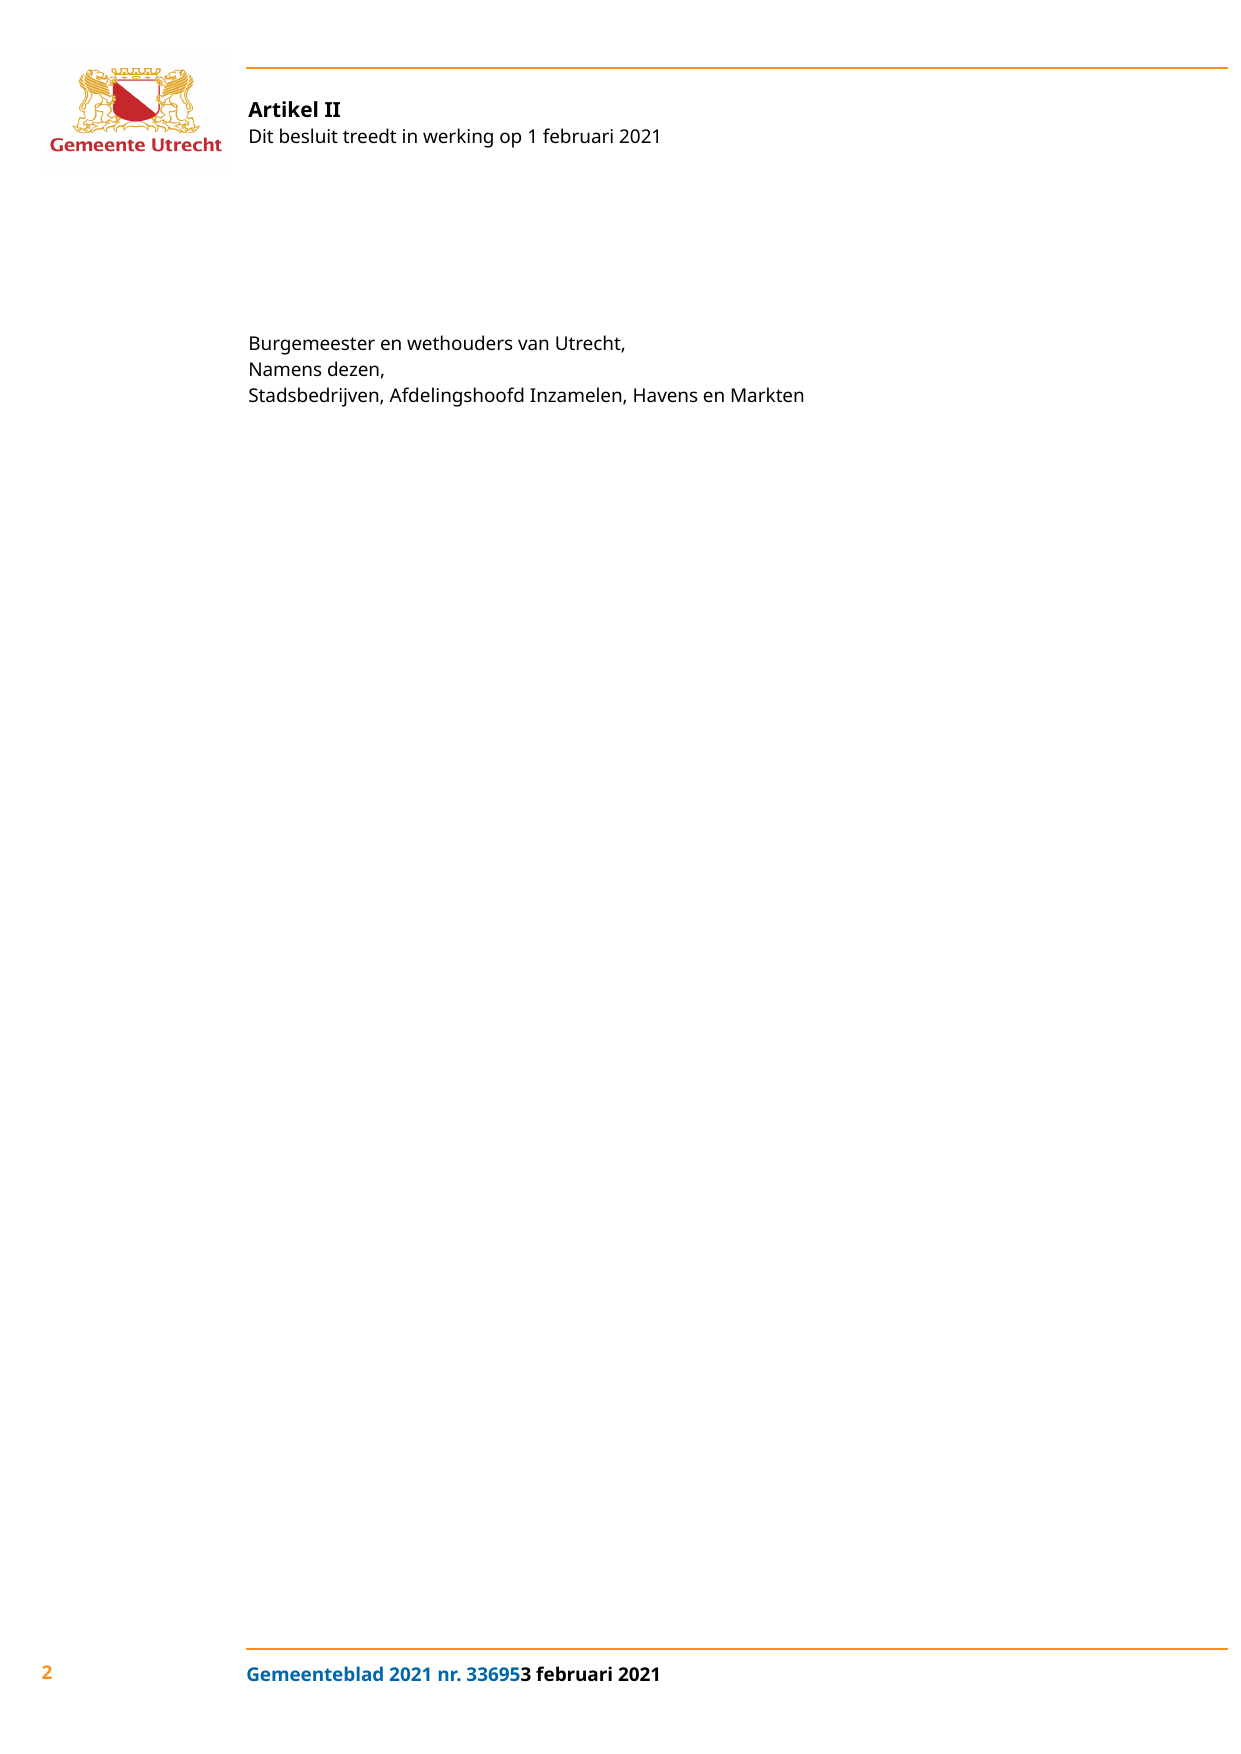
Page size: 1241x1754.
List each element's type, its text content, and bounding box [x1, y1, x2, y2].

text Dit besluit treedt in werking op 1 februari 2021 [248, 123, 1152, 149]
text Burgemeester en wethouders van Utrecht, [248, 330, 1152, 356]
text Namens dezen, [248, 356, 1152, 382]
text Stadsbedrijven, Afdelingshoofd Inzamelen, Havens en Markten [248, 382, 1152, 407]
text Artikel II [248, 95, 1152, 123]
picture [41, 47, 231, 172]
